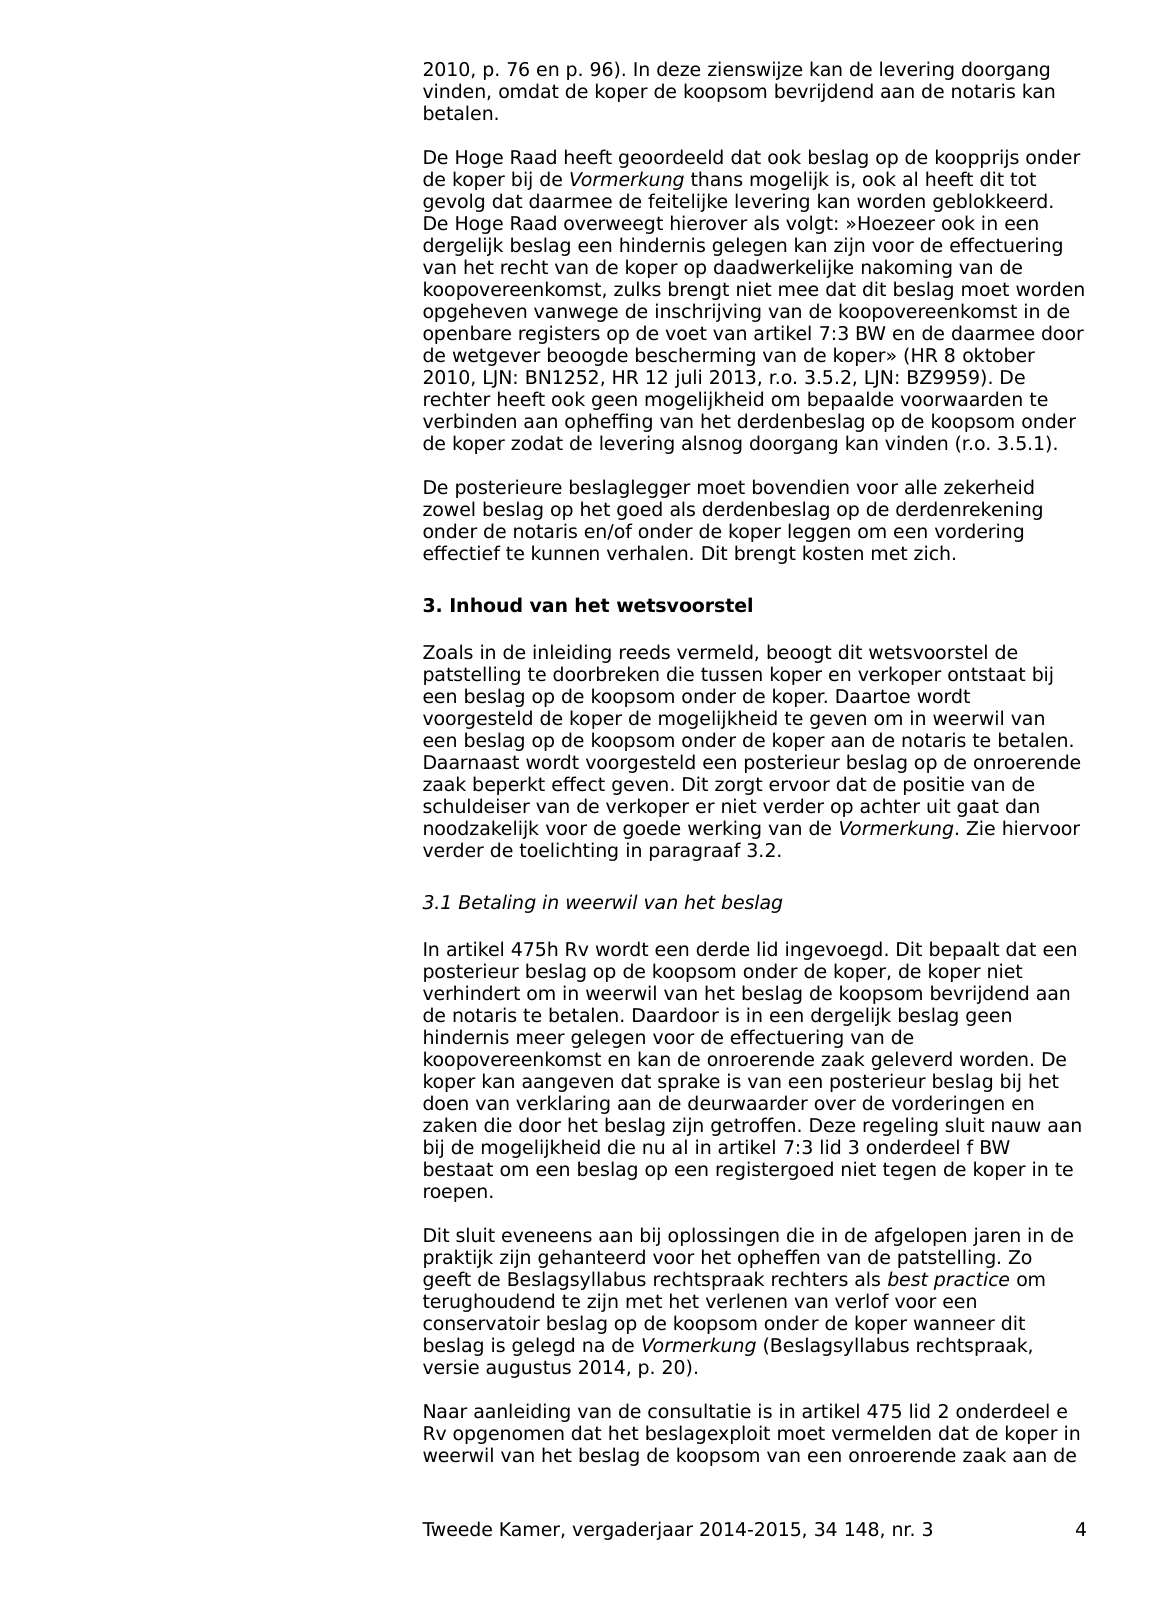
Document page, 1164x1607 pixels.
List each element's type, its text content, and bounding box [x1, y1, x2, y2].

text 2010, p. 76 en p. 96). In deze zienswijze kan de levering doorgang vinden, omdat de koper de koopsom bevrijdend aan de notaris kan betalen. [422, 59, 1087, 125]
text In artikel 475h Rv wordt een derde lid ingevoegd. Dit bepaalt dat een posterieur beslag op de koopsom onder de koper, de koper niet verhindert om in weerwil van het beslag de koopsom bevrijdend aan de notaris te betalen. Daardoor is in een dergelijk beslag geen hindernis meer gelegen voor de effectuering van de koopovereenkomst en kan de onroerende zaak geleverd worden. De koper kan aangeven dat sprake is van een posterieur beslag bij het doen van verklaring aan de deurwaarder over de vorderingen en zaken die door het beslag zijn getroffen. Deze regeling sluit nauw aan bij de mogelijkheid die nu al in artikel 7:3 lid 3 onderdeel f BW bestaat om een beslag op een registergoed niet tegen de koper in te roepen. [422, 939, 1087, 1202]
text Naar aanleiding van de consultatie is in artikel 475 lid 2 onderdeel e Rv opgenomen dat het beslagexploit moet vermelden dat de koper in weerwil van het beslag de koopsom van een onroerende zaak aan de [422, 1401, 1087, 1467]
subtitle 3.1 Betaling in weerwil van het beslag [422, 892, 1087, 914]
text Zoals in de inleiding reeds vermeld, beoogt dit wetsvoorstel de patstelling te doorbreken die tussen koper en verkoper ontstaat bij een beslag op de koopsom onder de koper. Daartoe wordt voorgesteld de koper de mogelijkheid te geven om in weerwil van een beslag op de koopsom onder de koper aan de notaris te betalen. Daarnaast wordt voorgesteld een posterieur beslag op de onroerende zaak beperkt effect geven. Dit zorgt ervoor dat de positie van de schuldeiser van de verkoper er niet verder op achter uit gaat dan noodzakelijk voor de goede werking van de Vormerkung. Zie hiervoor verder de toelichting in paragraaf 3.2. [422, 642, 1087, 862]
text De Hoge Raad heeft geoordeeld dat ook beslag op de koopprijs onder de koper bij de Vormerkung thans mogelijk is, ook al heeft dit tot gevolg dat daarmee de feitelijke levering kan worden geblokkeerd. De Hoge Raad overweegt hierover als volgt: »Hoezeer ook in een dergelijk beslag een hindernis gelegen kan zijn voor de effectuering van het recht van de koper op daadwerkelijke nakoming van de koopovereenkomst, zulks brengt niet mee dat dit beslag moet worden opgeheven vanwege de inschrijving van de koopovereenkomst in de openbare registers op de voet van artikel 7:3 BW en de daarmee door de wetgever beoogde bescherming van de koper» (HR 8 oktober 2010, LJN: BN1252, HR 12 juli 2013, r.o. 3.5.2, LJN: BZ9959). De rechter heeft ook geen mogelijkheid om bepaalde voorwaarden te verbinden aan opheffing van het derdenbeslag op de koopsom onder de koper zodat de levering alsnog doorgang kan vinden (r.o. 3.5.1). [422, 147, 1087, 455]
subtitle 3. Inhoud van het wetsvoorstel [422, 595, 1087, 617]
text De posterieure beslaglegger moet bovendien voor alle zekerheid zowel beslag op het goed als derdenbeslag op de derdenrekening onder de notaris en/of onder de koper leggen om een vordering effectief te kunnen verhalen. Dit brengt kosten met zich. [422, 477, 1087, 565]
text Dit sluit eveneens aan bij oplossingen die in de afgelopen jaren in de praktijk zijn gehanteerd voor het opheffen van de patstelling. Zo geeft de Beslagsyllabus rechtspraak rechters als best practice om terughoudend te zijn met het verlenen van verlof voor een conservatoir beslag op de koopsom onder de koper wanneer dit beslag is gelegd na de Vormerkung (Beslagsyllabus rechtspraak, versie augustus 2014, p. 20). [422, 1225, 1087, 1378]
